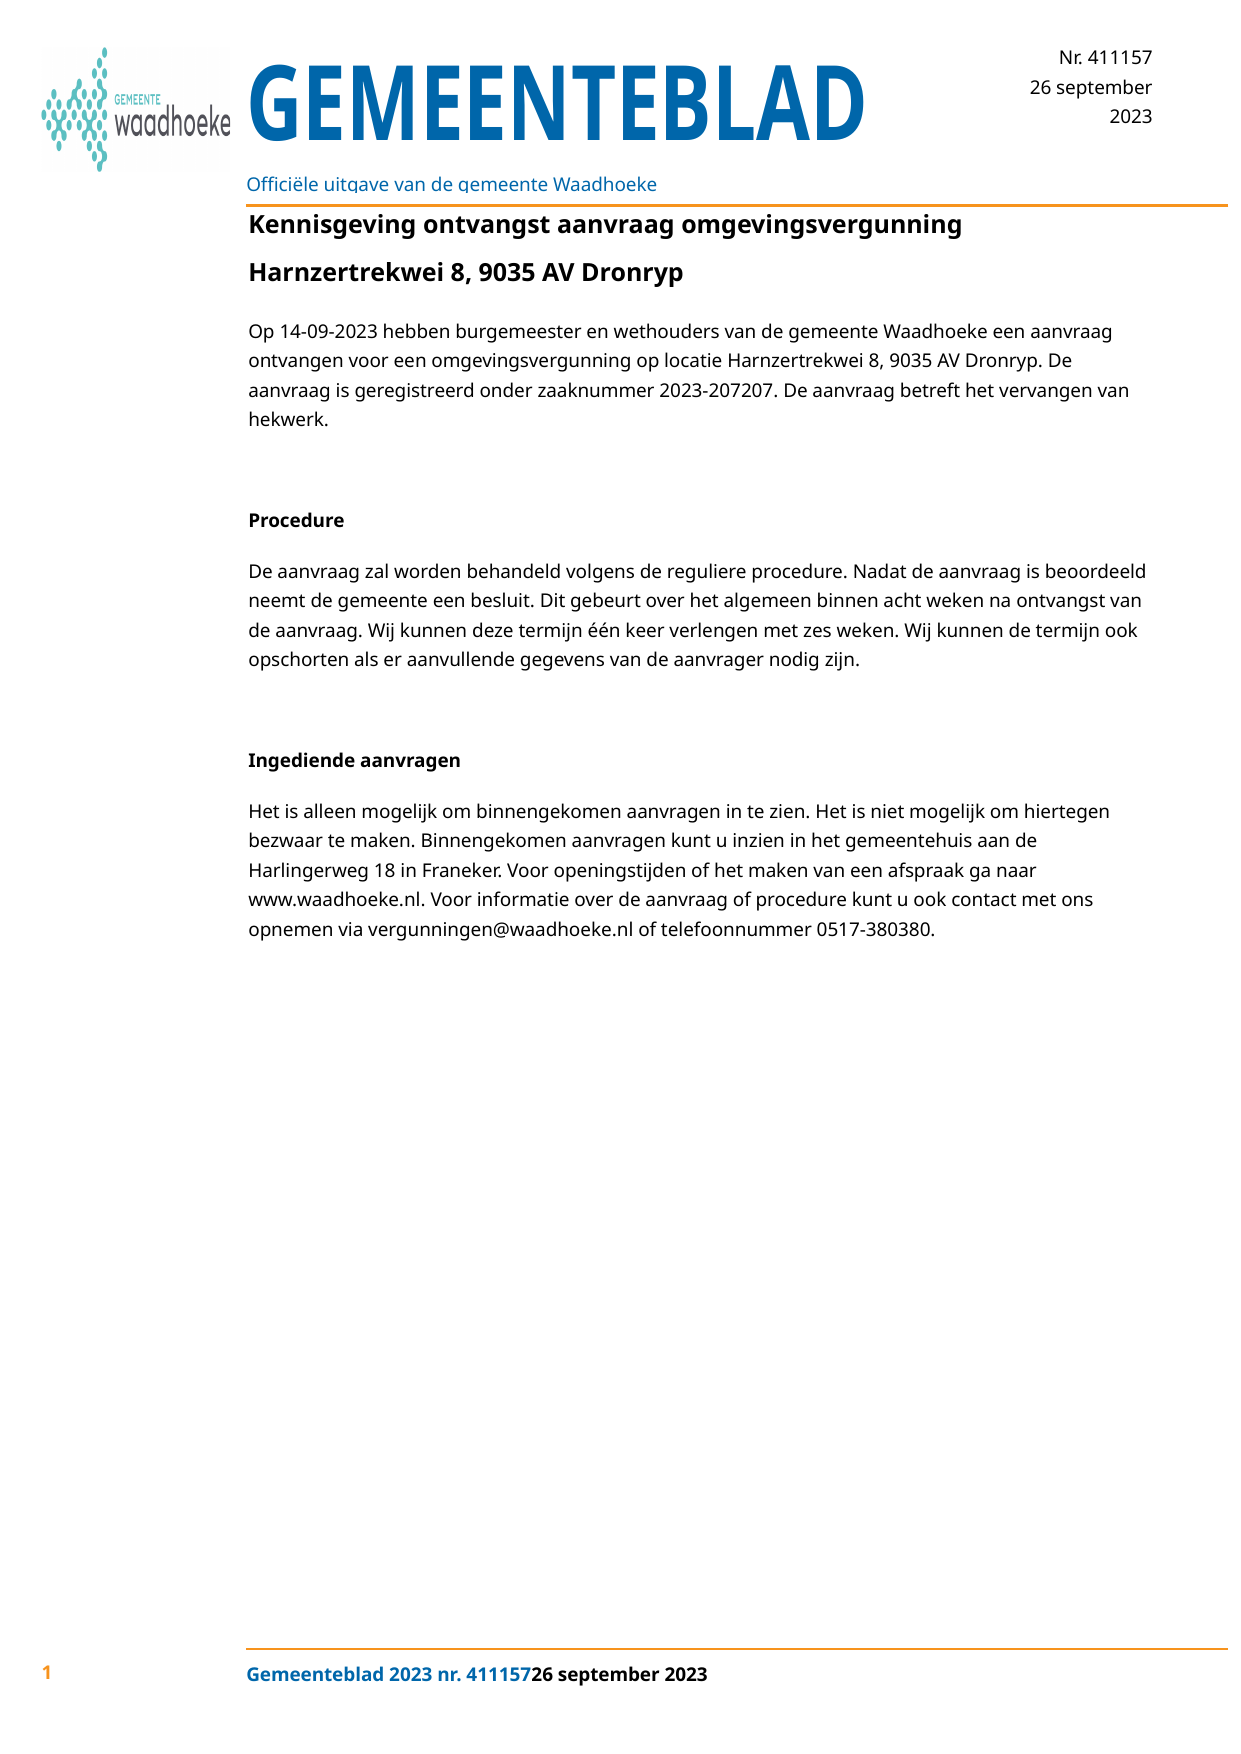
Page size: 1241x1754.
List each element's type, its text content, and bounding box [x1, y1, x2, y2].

text Procedure [248, 507, 1152, 533]
text De aanvraag zal worden behandeld volgens de reguliere procedure. Nadat de aanvraag is beoordeeld neemt de gemeente een besluit. Dit gebeurt over het algemeen binnen acht weken na ontvangst van de aanvraag. Wij kunnen deze termijn één keer verlengen met zes weken. Wij kunnen de termijn ook opschorten als er aanvullende gegevens van de aanvrager nodig zijn. [248, 558, 1152, 672]
text Op 14-09-2023 hebben burgemeester en wethouders van de gemeente Waadhoeke een aanvraag ontvangen voor een omgevingsvergunning op locatie Harnzertrekwei 8, 9035 AV Dronryp. De aanvraag is geregistreerd onder zaaknummer 2023-207207. De aanvraag betreft het vervangen van hekwerk. [248, 318, 1152, 432]
text Het is alleen mogelijk om binnengekomen aanvragen in te zien. Het is niet mogelijk om hiertegen bezwaar te maken. Binnengekomen aanvragen kunt u inzien in het gemeentehuis aan de Harlingerweg 18 in Franeker. Voor openingstijden of het maken van een afspraak ga naar www.waadhoeke.nl. Voor informatie over de aanvraag of procedure kunt u ook contact met ons opnemen via vergunningen@waadhoeke.nl of telefoonnummer 0517-380380. [248, 798, 1152, 942]
picture [41, 47, 231, 172]
text Ingediende aanvragen [248, 747, 1152, 773]
text Kennisgeving ontvangst aanvraag omgevingsvergunning Harnzertrekwei 8, 9035 AV Dronryp [248, 207, 1152, 288]
